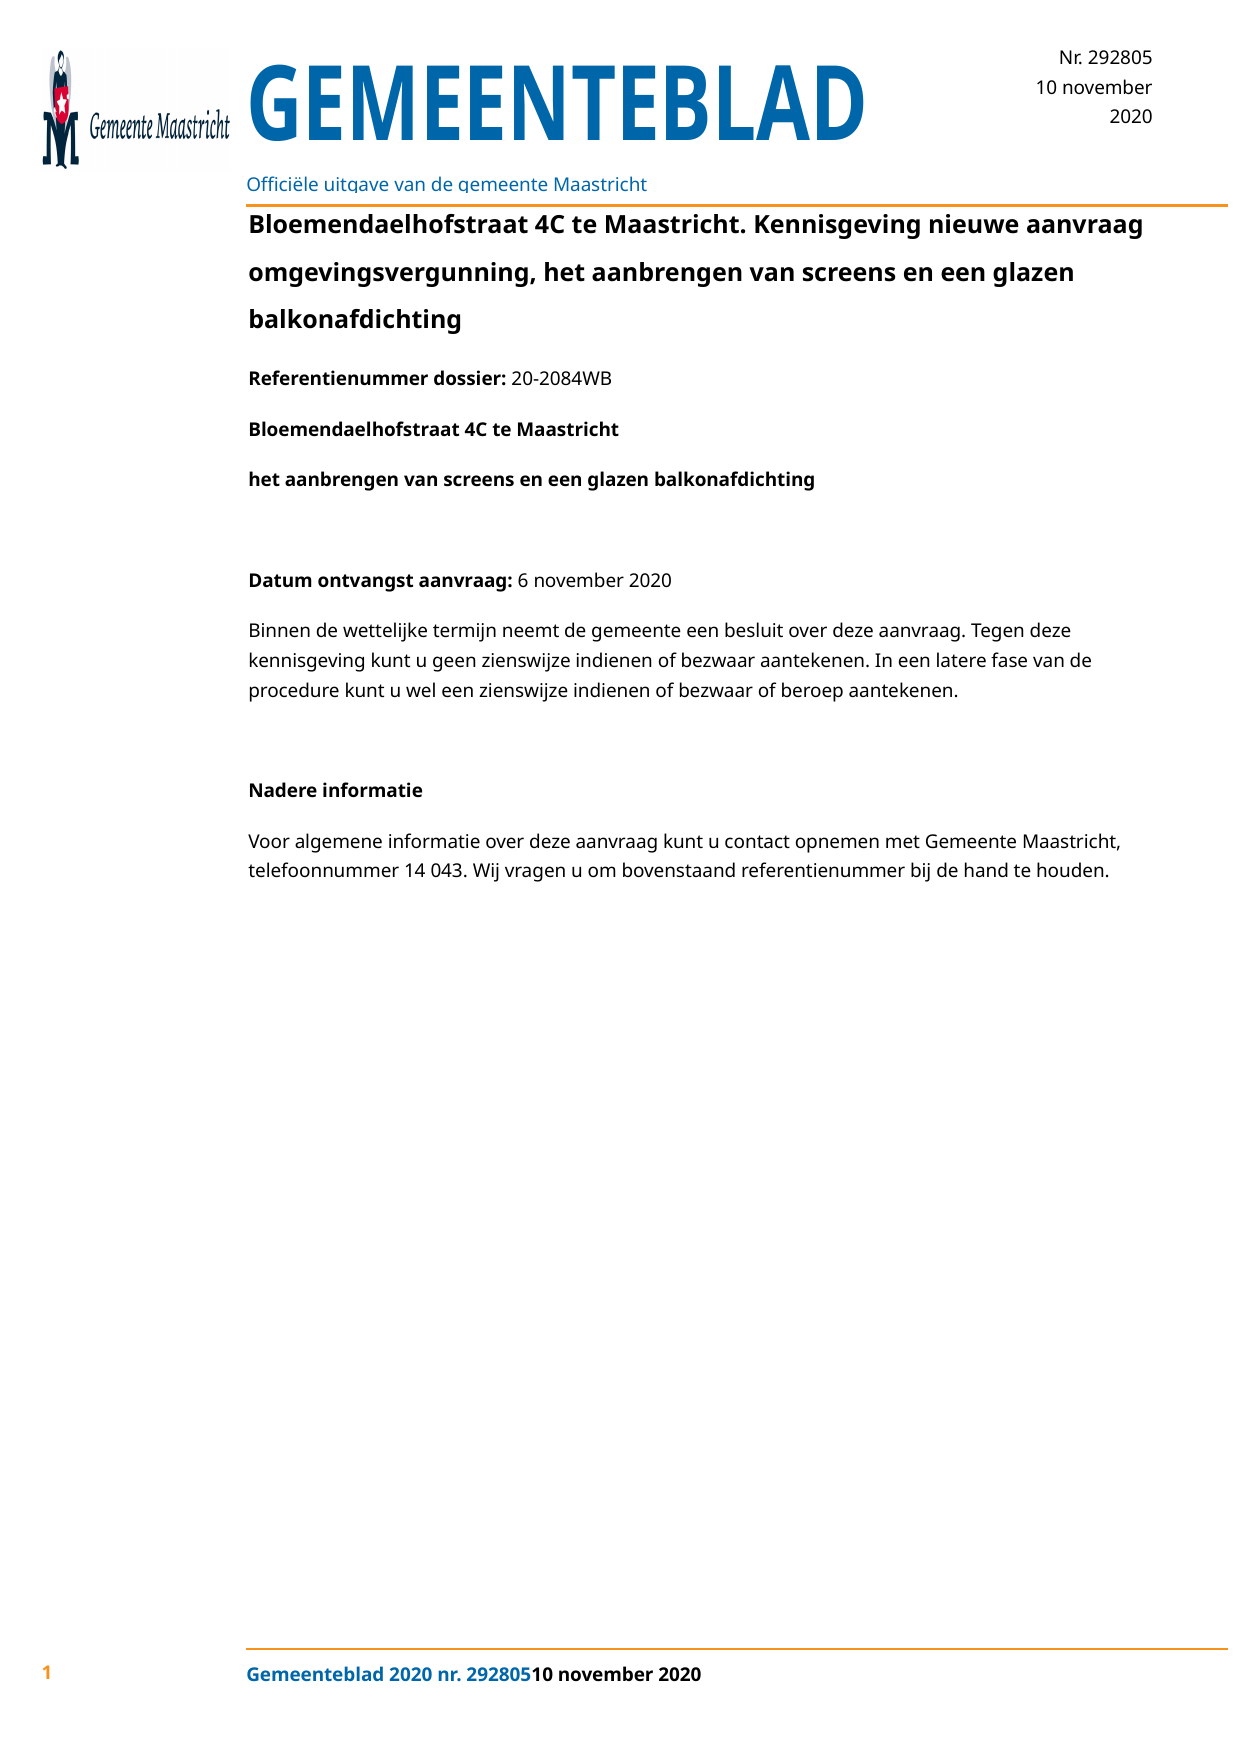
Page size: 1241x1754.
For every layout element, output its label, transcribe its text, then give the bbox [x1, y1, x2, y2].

text Binnen de wettelijke termijn neemt de gemeente een besluit over deze aanvraag. Tegen deze kennisgeving kunt u geen zienswijze indienen of bezwaar aantekenen. In een latere fase van de procedure kunt u wel een zienswijze indienen of bezwaar of beroep aantekenen. [248, 618, 1152, 702]
text Voor algemene informatie over deze aanvraag kunt u contact opnemen met Gemeente Maastricht, telefoonnummer 14 043. Wij vragen u om bovenstaand referentienummer bij de hand te houden. [248, 828, 1152, 883]
text Referentienummer dossier: 20-2084WB [248, 366, 1152, 391]
picture [41, 47, 231, 172]
text het aanbrengen van screens en een glazen balkonafdichting [248, 466, 1152, 492]
text Bloemendaelhofstraat 4C te Maastricht. Kennisgeving nieuwe aanvraag omgevingsvergunning, het aanbrengen van screens en een glazen balkonafdichting [248, 207, 1152, 336]
text Datum ontvangst aanvraag: 6 november 2020 [248, 567, 1152, 593]
text Nadere informatie [248, 778, 1152, 803]
text Bloemendaelhofstraat 4C te Maastricht [248, 416, 1152, 442]
